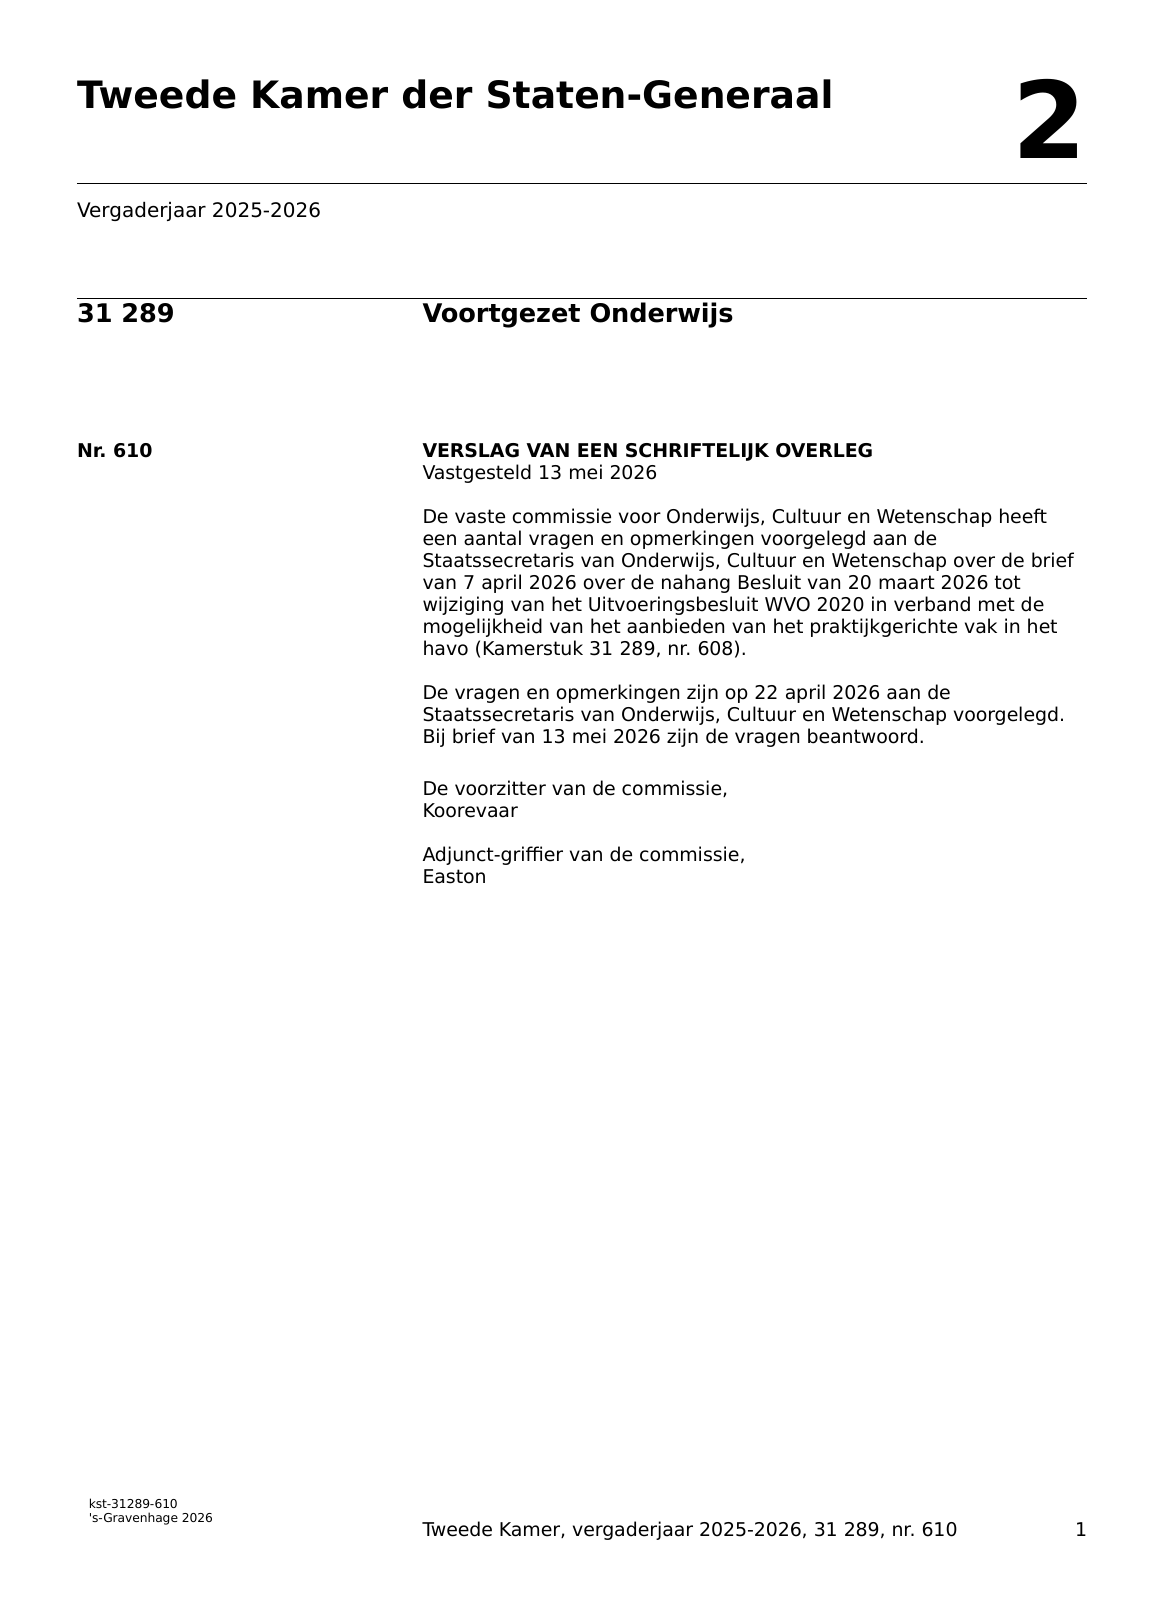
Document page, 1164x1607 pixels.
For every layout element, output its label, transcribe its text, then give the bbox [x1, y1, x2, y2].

subtitle 31 289 Voortgezet Onderwijs [77, 299, 1087, 329]
text Vastgesteld 13 mei 2026 [422, 462, 1087, 484]
text Adjunct-griffier van de commissie, Easton [422, 844, 1087, 888]
table_header Tweede Kamer der Staten-Generaal [77, 59, 886, 183]
text kst-31289-610 [88, 1497, 323, 1511]
subtitle Nr. 610 VERSLAG VAN EEN SCHRIFTELIJK OVERLEG [77, 440, 1087, 462]
text 's-Gravenhage 2026 [88, 1511, 323, 1525]
text De vragen en opmerkingen zijn op 22 april 2026 aan de Staatssecretaris van Onderwijs, Cultuur en Wetenschap voorgelegd. Bij brief van 13 mei 2026 zijn de vragen beantwoord. [422, 682, 1087, 748]
text De voorzitter van de commissie, Koorevaar [422, 778, 1087, 822]
table_cell Vergaderjaar 2025-2026 [77, 184, 1087, 298]
table_header 2 [886, 59, 1087, 183]
text De vaste commissie voor Onderwijs, Cultuur en Wetenschap heeft een aantal vragen en opmerkingen voorgelegd aan de Staatssecretaris van Onderwijs, Cultuur en Wetenschap over de brief van 7 april 2026 over de nahang Besluit van 20 maart 2026 tot wijziging van het Uitvoeringsbesluit WVO 2020 in verband met de mogelijkheid van het aanbieden van het praktijkgerichte vak in het havo (Kamerstuk 31 289, nr. 608). [422, 506, 1087, 660]
